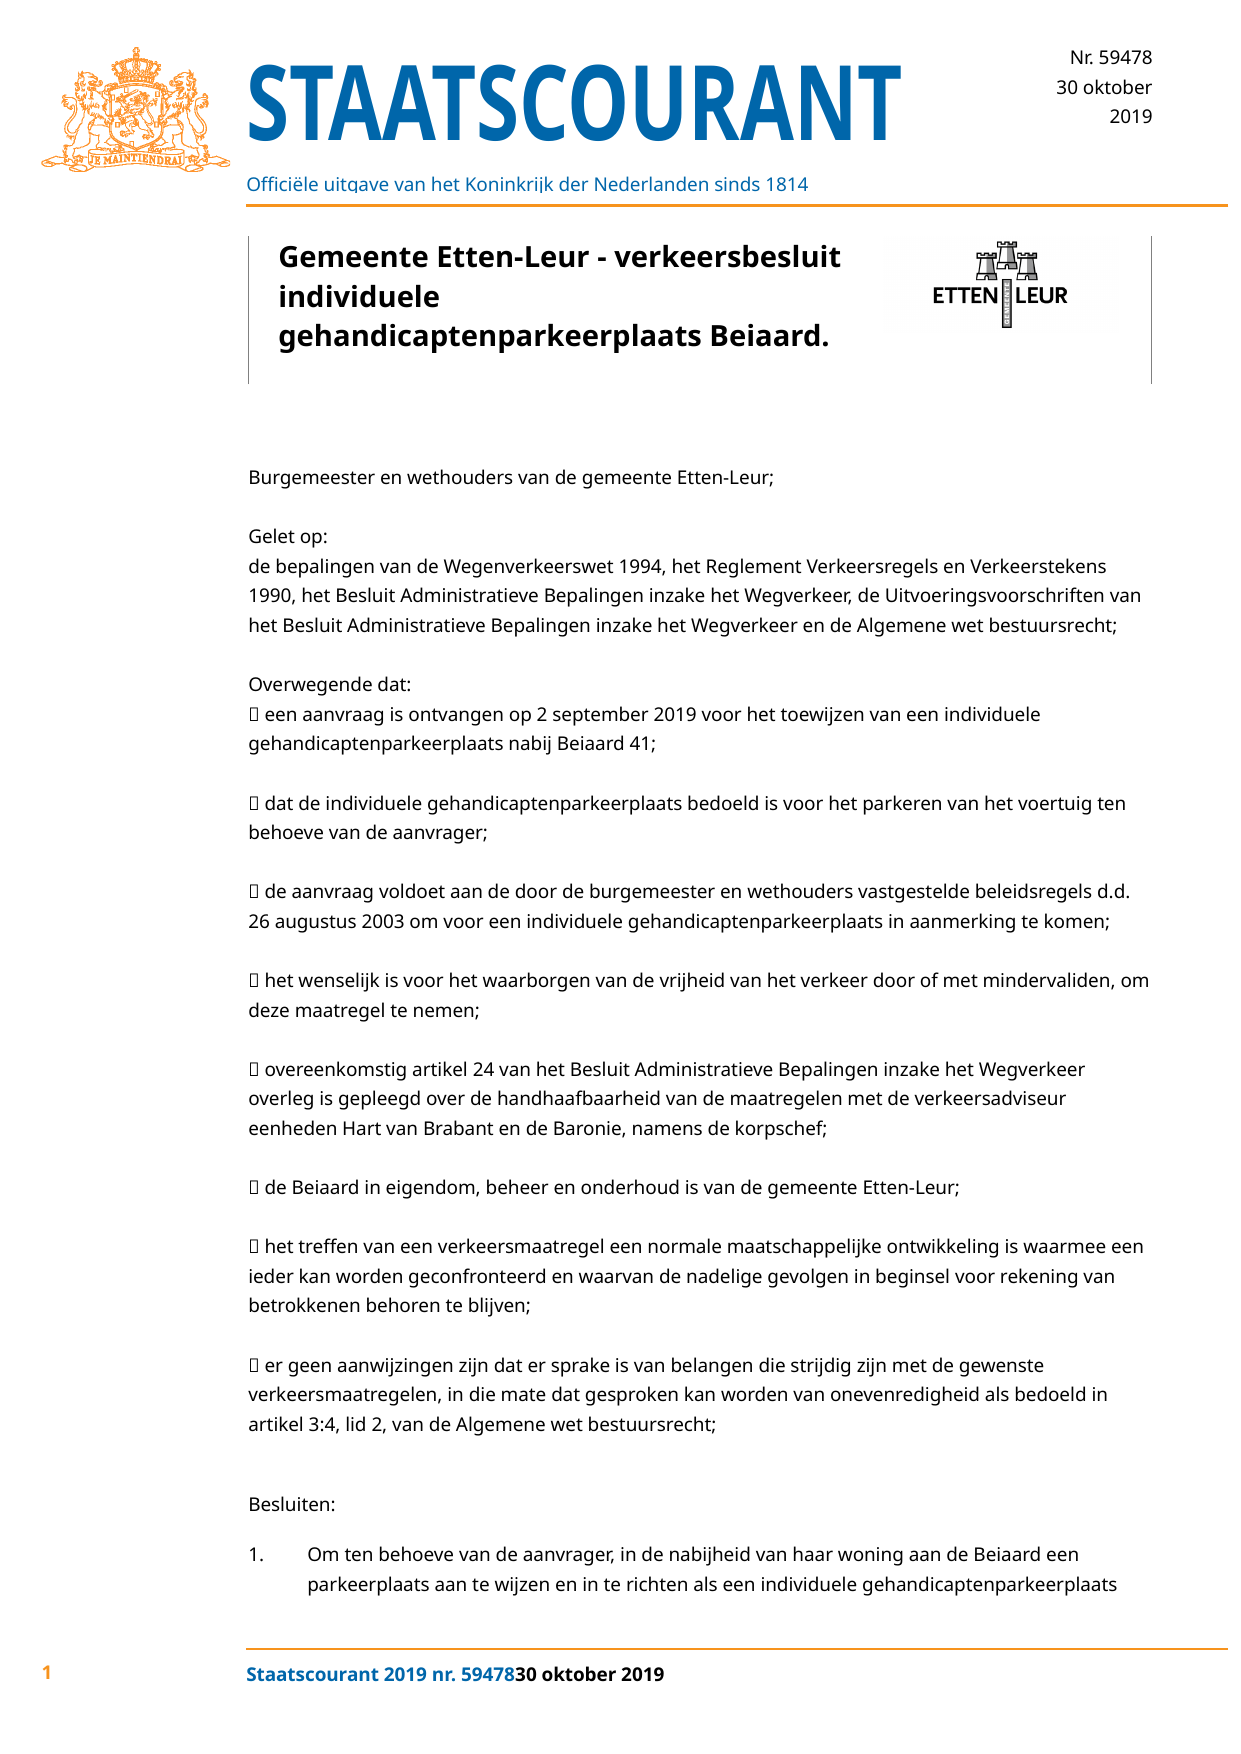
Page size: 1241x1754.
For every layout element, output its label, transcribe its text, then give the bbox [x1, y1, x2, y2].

picture [882, 236, 1119, 333]
table_header [1119, 236, 1151, 332]
text  dat de individuele gehandicaptenparkeerplaats bedoeld is voor het parkeren van het voertuig ten behoeve van de aanvrager; [248, 790, 1152, 845]
text Besluiten: [248, 1491, 1152, 1517]
text  een aanvraag is ontvangen op 2 september 2019 voor het toewijzen van een individuele gehandicaptenparkeerplaats nabij Beiaard 41; [248, 701, 1152, 756]
text  de Beiaard in eigendom, beheer en onderhoud is van de gemeente Etten-Leur; [248, 1174, 1152, 1200]
table_header Gemeente Etten-Leur - verkeersbesluit individuele gehandicaptenparkeerplaats Beiaard. [249, 236, 850, 384]
text  de aanvraag voldoet aan de door de burgemeester en wethouders vastgestelde beleidsregels d.d. 26 augustus 2003 om voor een individuele gehandicaptenparkeerplaats in aanmerking te komen; [248, 878, 1152, 934]
picture [41, 47, 231, 172]
text Burgemeester en wethouders van de gemeente Etten-Leur; [248, 464, 1152, 490]
text  het wenselijk is voor het waarborgen van de vrijheid van het verkeer door of met mindervaliden, om deze maatregel te nemen; [248, 967, 1152, 1022]
list Om ten behoeve van de aanvrager, in de nabijheid van haar woning aan de Beiaard een parkeerplaats aan te wijzen en in te richten als een individuele gehandicaptenparkeerplaats [248, 1541, 1152, 1597]
text de bepalingen van de Wegenverkeerswet 1994, het Reglement Verkeersregels en Verkeerstekens 1990, het Besluit Administratieve Bepalingen inzake het Wegverkeer, de Uitvoeringsvoorschriften van het Besluit Administratieve Bepalingen inzake het Wegverkeer en de Algemene wet bestuursrecht; [248, 553, 1152, 638]
table_header [850, 333, 1151, 384]
text  er geen aanwijzingen zijn dat er sprake is van belangen die strijdig zijn met de gewenste verkeersmaatregelen, in die mate dat gesproken kan worden van onevenredigheid als bedoeld in artikel 3:4, lid 2, van de Algemene wet bestuursrecht; [248, 1352, 1152, 1437]
table_header [850, 236, 882, 332]
text Overwegende dat: [248, 671, 1152, 697]
text  het treffen van een verkeersmaatregel een normale maatschappelijke ontwikkeling is waarmee een ieder kan worden geconfronteerd en waarvan de nadelige gevolgen in beginsel voor rekening van betrokkenen behoren te blijven; [248, 1233, 1152, 1318]
text Gelet op: [248, 523, 1152, 549]
text  overeenkomstig artikel 24 van het Besluit Administratieve Bepalingen inzake het Wegverkeer overleg is gepleegd over de handhaafbaarheid van de maatregelen met de verkeersadviseur eenheden Hart van Brabant en de Baronie, namens de korpschef; [248, 1056, 1152, 1141]
